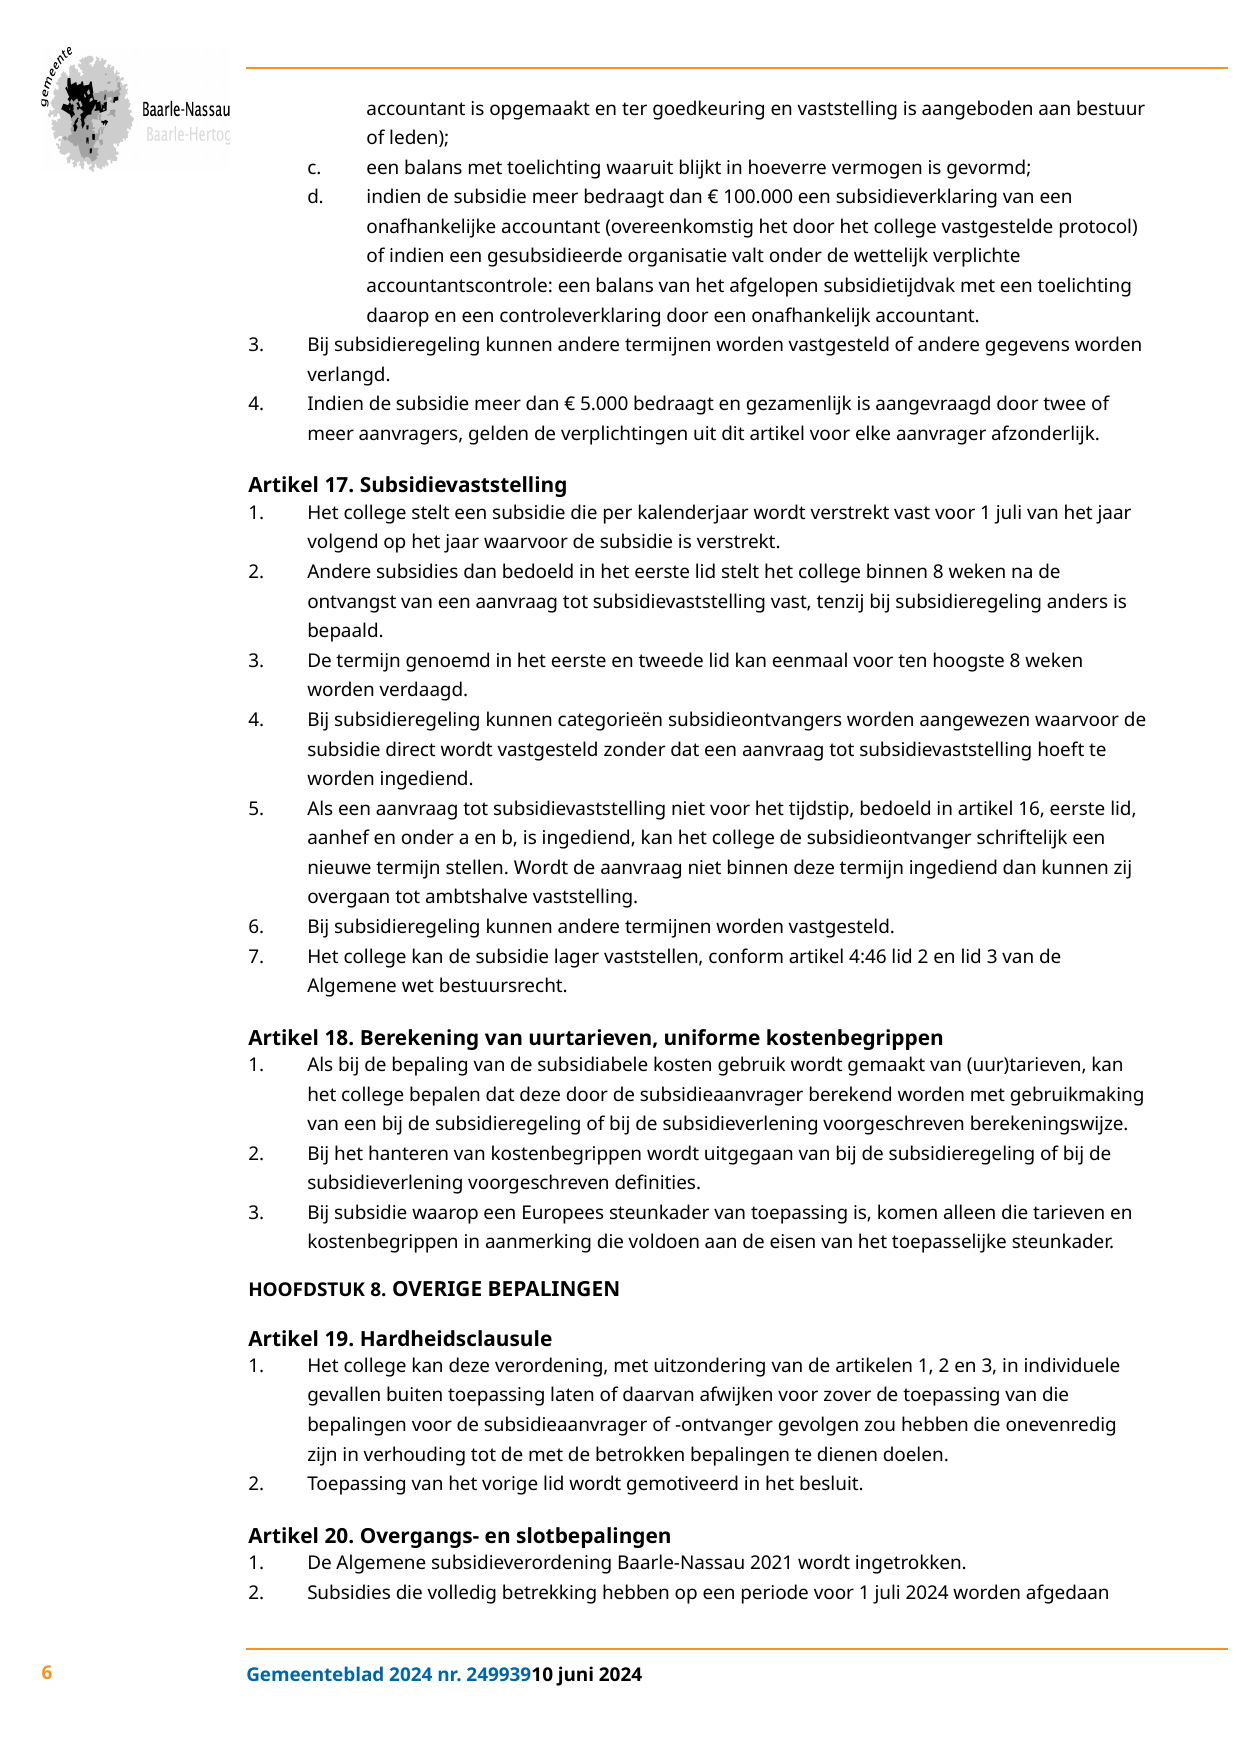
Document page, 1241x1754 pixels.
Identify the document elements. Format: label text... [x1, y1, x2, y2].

list Als een aanvraag tot subsidievaststelling niet voor het tijdstip, bedoeld in artikel 16, eerste lid, aanhef en onder a en b, is ingediend, kan het college de subsidieontvanger schriftelijk een nieuwe termijn stellen. Wordt de aanvraag niet binnen deze termijn ingediend dan kunnen zij overgaan tot ambtshalve vaststelling. [248, 795, 1152, 909]
text Artikel 20. Overgangs- en slotbepalingen [248, 1521, 1152, 1549]
list Het college stelt een subsidie die per kalenderjaar wordt verstrekt vast voor 1 juli van het jaar volgend op het jaar waarvoor de subsidie is verstrekt. [248, 499, 1152, 554]
picture [41, 47, 231, 172]
list Als bij de bepaling van de subsidiabele kosten gebruik wordt gemaakt van (uur)tarieven, kan het college bepalen dat deze door de subsidieaanvrager berekend worden met gebruikmaking van een bij de subsidieregeling of bij de subsidieverlening voorgeschreven berekeningswijze. [248, 1051, 1152, 1136]
text Artikel 19. Hardheidsclausule [248, 1324, 1152, 1352]
text Artikel 18. Berekening van uurtarieven, uniforme kostenbegrippen [248, 1023, 1152, 1051]
list Subsidies die volledig betrekking hebben op een periode voor 1 juli 2024 worden afgedaan [248, 1579, 1152, 1604]
list indien de subsidie meer bedraagt dan € 100.000 een subsidieverklaring van een onafhankelijke accountant (overeenkomstig het door het college vastgestelde protocol) of indien een gesubsidieerde organisatie valt onder de wettelijk verplichte accountantscontrole: een balans van het afgelopen subsidietijdvak met een toelichting daarop en een controleverklaring door een onafhankelijk accountant. [307, 183, 1152, 328]
list De Algemene subsidieverordening Baarle-Nassau 2021 wordt ingetrokken. [248, 1549, 1152, 1575]
list Andere subsidies dan bedoeld in het eerste lid stelt het college binnen 8 weken na de ontvangst van een aanvraag tot subsidievaststelling vast, tenzij bij subsidieregeling anders is bepaald. [248, 558, 1152, 643]
list Bij subsidieregeling kunnen andere termijnen worden vastgesteld of andere gegevens worden verlangd. [248, 331, 1152, 387]
list De termijn genoemd in het eerste en tweede lid kan eenmaal voor ten hoogste 8 weken worden verdaagd. [248, 647, 1152, 702]
list accountant is opgemaakt en ter goedkeuring en vaststelling is aangeboden aan bestuur of leden); [307, 95, 1152, 150]
text Artikel 17. Subsidievaststelling [248, 471, 1152, 499]
list Bij het hanteren van kostenbegrippen wordt uitgegaan van bij de subsidieregeling of bij de subsidieverlening voorgeschreven definities. [248, 1140, 1152, 1195]
text HOOFDSTUK 8. OVERIGE BEPALINGEN [248, 1274, 1152, 1303]
list Bij subsidieregeling kunnen andere termijnen worden vastgesteld. [248, 913, 1152, 939]
list Bij subsidieregeling kunnen categorieën subsidieontvangers worden aangewezen waarvoor de subsidie direct wordt vastgesteld zonder dat een aanvraag tot subsidievaststelling hoeft te worden ingediend. [248, 706, 1152, 791]
list Indien de subsidie meer dan € 5.000 bedraagt en gezamenlijk is aangevraagd door twee of meer aanvragers, gelden de verplichtingen uit dit artikel voor elke aanvrager afzonderlijk. [248, 391, 1152, 446]
list Het college kan de subsidie lager vaststellen, conform artikel 4:46 lid 2 en lid 3 van de Algemene wet bestuursrecht. [248, 943, 1152, 998]
list Bij subsidie waarop een Europees steunkader van toepassing is, komen alleen die tarieven en kostenbegrippen in aanmerking die voldoen aan de eisen van het toepasselijke steunkader. [248, 1199, 1152, 1254]
list Het college kan deze verordening, met uitzondering van de artikelen 1, 2 en 3, in individuele gevallen buiten toepassing laten of daarvan afwijken voor zover de toepassing van die bepalingen voor de subsidieaanvrager of -ontvanger gevolgen zou hebben die onevenredig zijn in verhouding tot de met de betrokken bepalingen te dienen doelen. [248, 1352, 1152, 1467]
list Toepassing van het vorige lid wordt gemotiveerd in het besluit. [248, 1470, 1152, 1496]
list een balans met toelichting waaruit blijkt in hoeverre vermogen is gevormd; [307, 154, 1152, 180]
